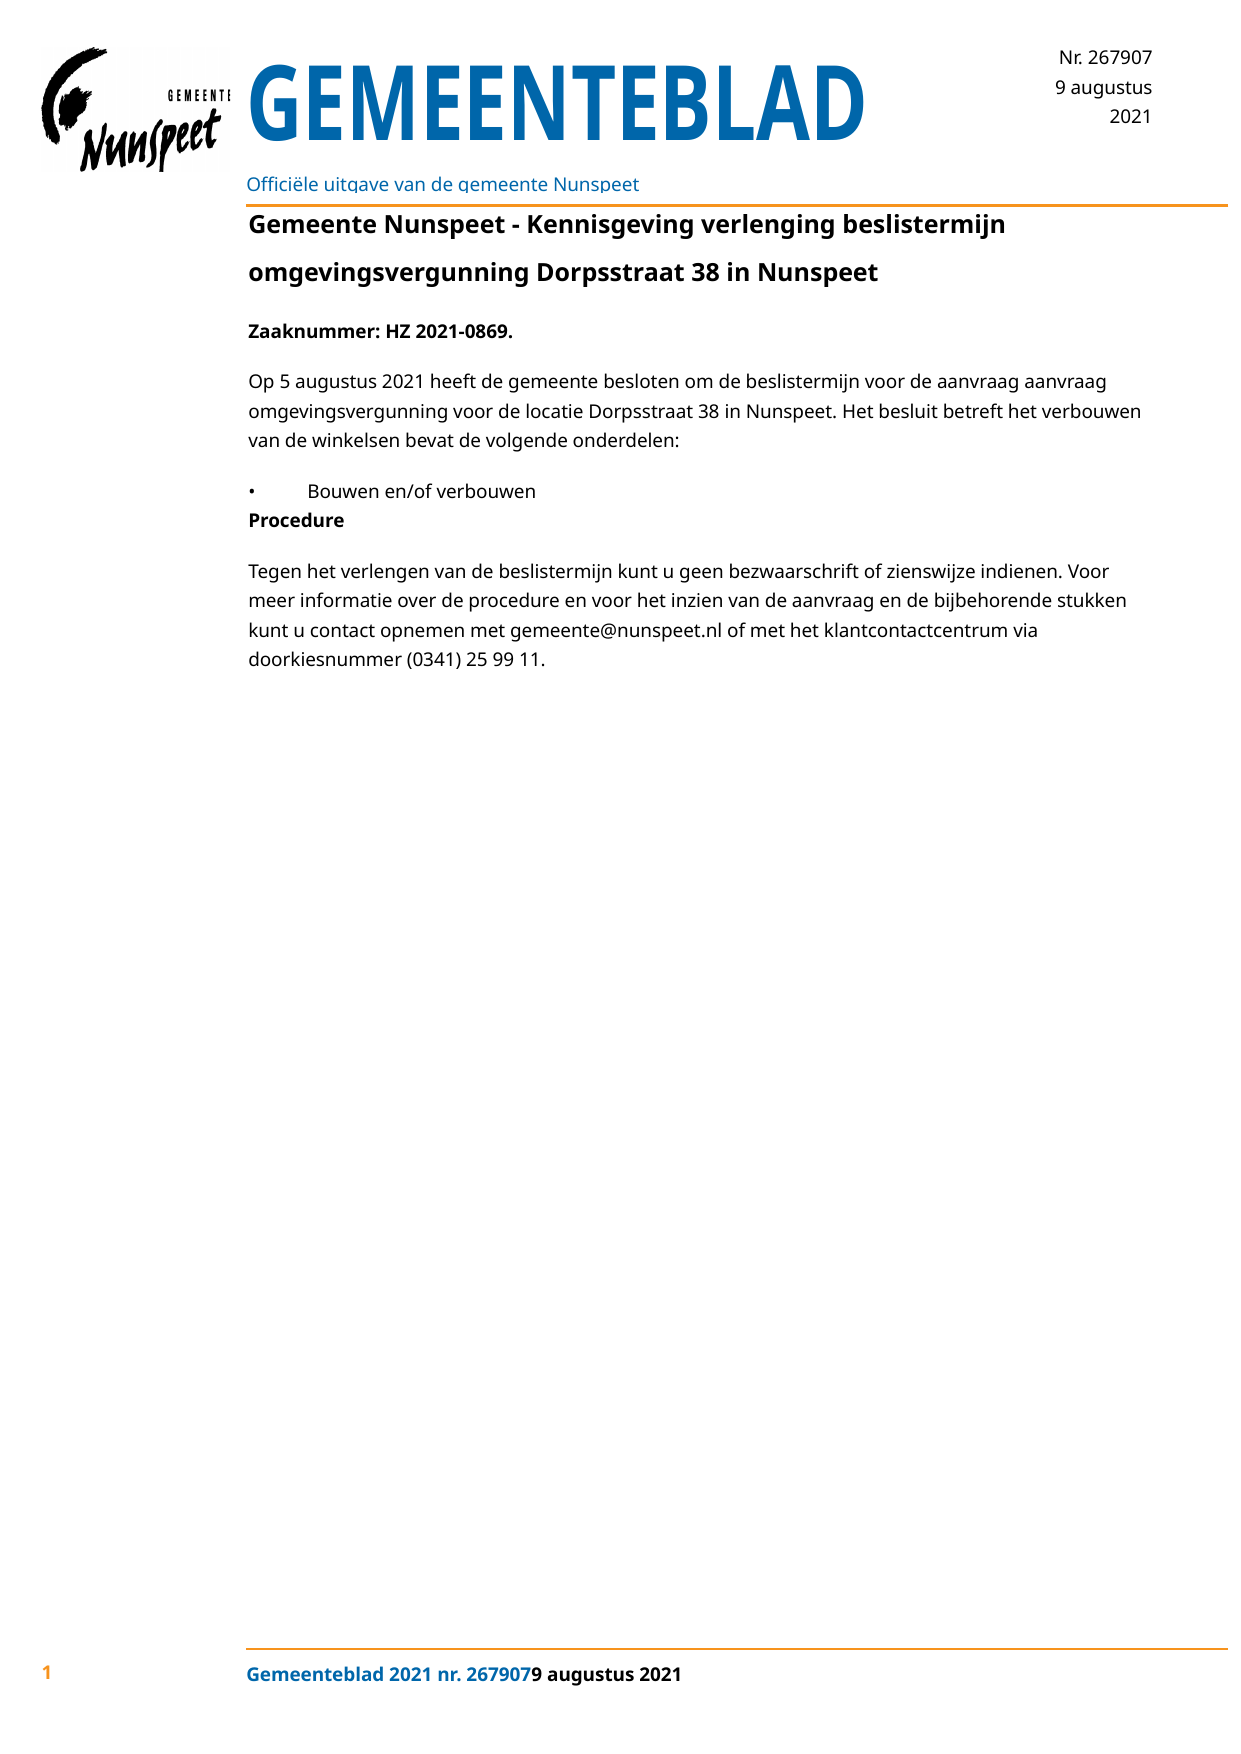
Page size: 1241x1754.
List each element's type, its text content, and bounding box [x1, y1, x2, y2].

text Gemeente Nunspeet - Kennisgeving verlenging beslistermijn omgevingsvergunning Dorpsstraat 38 in Nunspeet [248, 207, 1152, 288]
text Procedure [248, 507, 1152, 533]
text Zaaknummer: HZ 2021-0869. [248, 318, 1152, 344]
list Bouwen en/of verbouwen [248, 478, 1152, 504]
picture [41, 47, 231, 172]
text Tegen het verlengen van de beslistermijn kunt u geen bezwaarschrift of zienswijze indienen. Voor meer informatie over de procedure en voor het inzien van de aanvraag en de bijbehorende stukken kunt u contact opnemen met gemeente@nunspeet.nl of met het klantcontactcentrum via doorkiesnummer (0341) 25 99 11. [248, 558, 1152, 672]
text Op 5 augustus 2021 heeft de gemeente besloten om de beslistermijn voor de aanvraag aanvraag omgevingsvergunning voor de locatie Dorpsstraat 38 in Nunspeet. Het besluit betreft het verbouwen van de winkelsen bevat de volgende onderdelen: [248, 368, 1152, 453]
